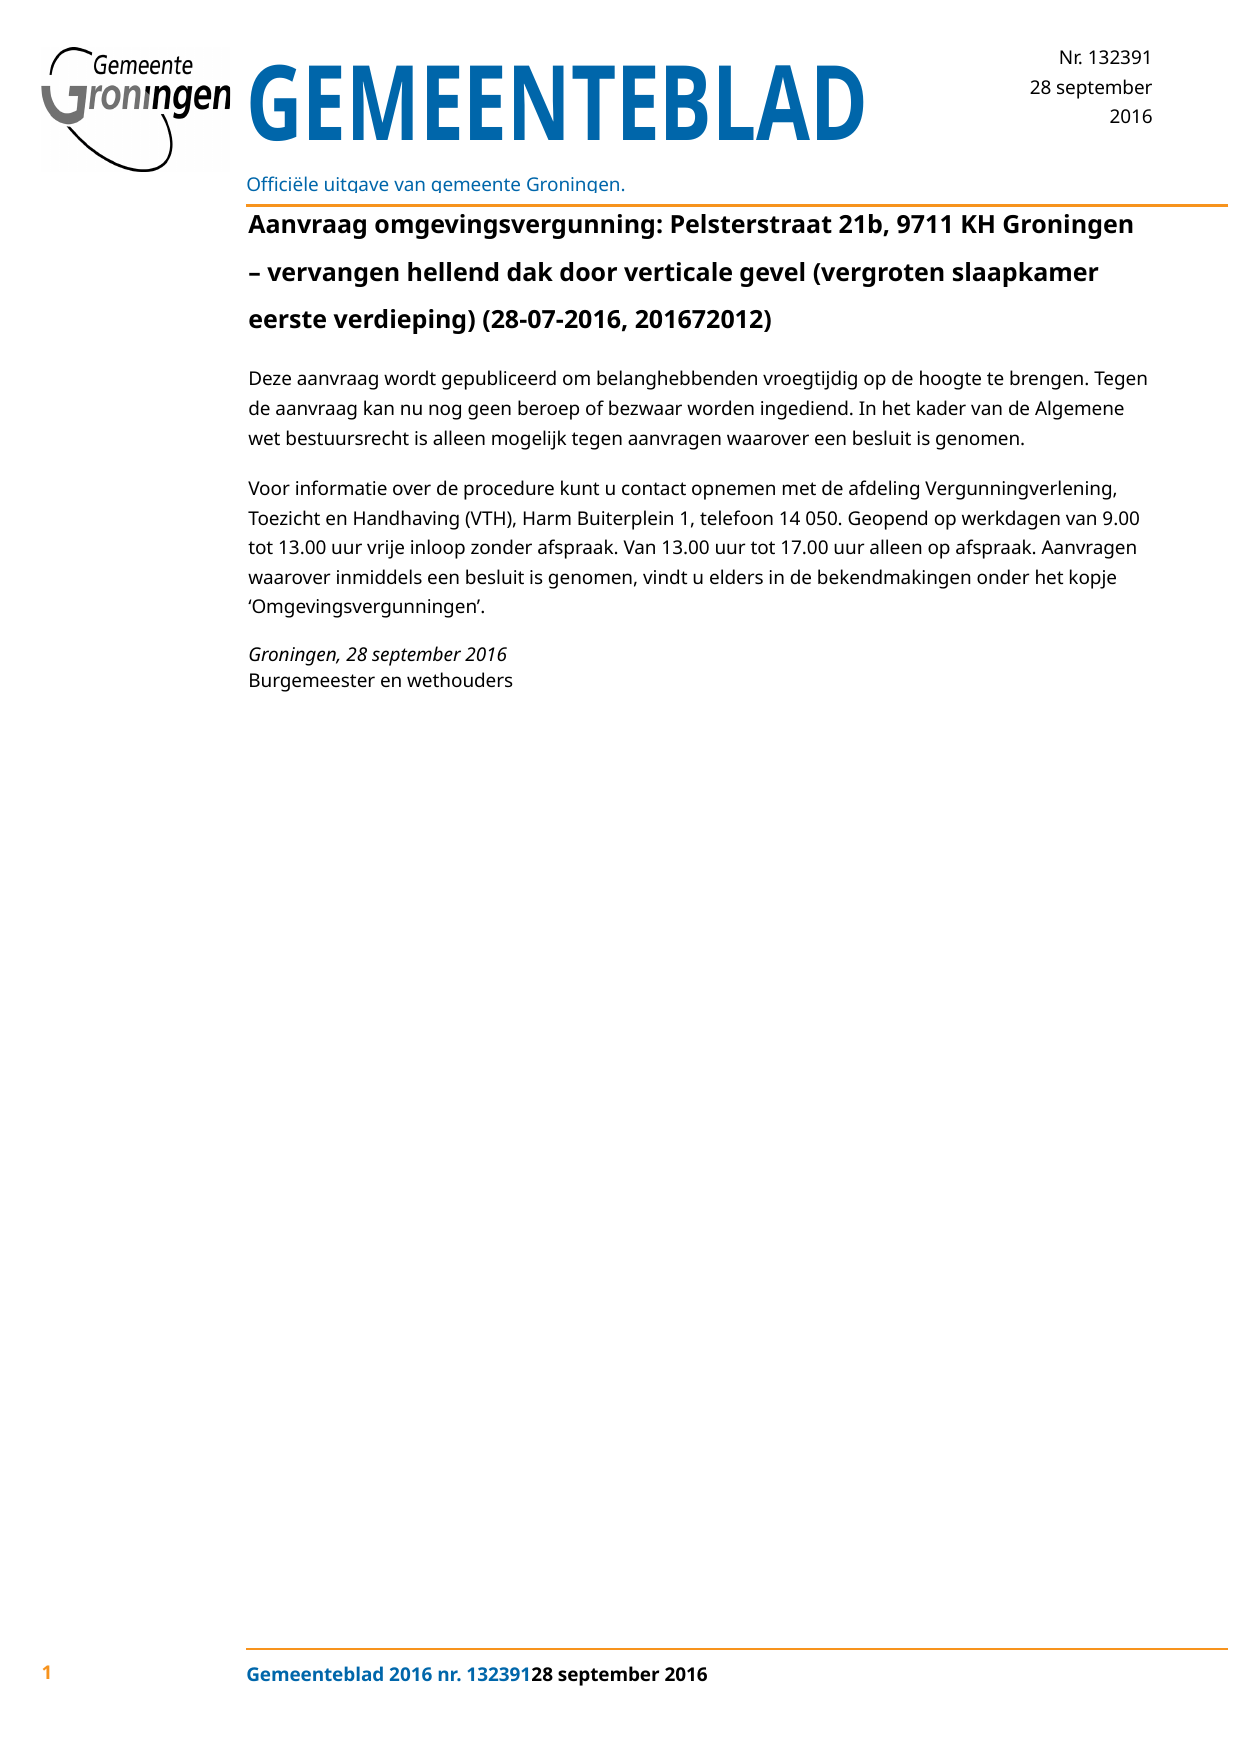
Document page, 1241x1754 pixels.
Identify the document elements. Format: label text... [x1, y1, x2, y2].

text Aanvraag omgevingsvergunning: Pelsterstraat 21b, 9711 KH Groningen – vervangen hellend dak door verticale gevel (vergroten slaapkamer eerste verdieping) (28-07-2016, 201672012) [248, 207, 1152, 336]
picture [41, 47, 231, 172]
text Burgemeester en wethouders [248, 667, 1152, 693]
text Deze aanvraag wordt gepubliceerd om belanghebbenden vroegtijdig op de hoogte te brengen. Tegen de aanvraag kan nu nog geen beroep of bezwaar worden ingediend. In het kader van de Algemene wet bestuursrecht is alleen mogelijk tegen aanvragen waarover een besluit is genomen. [248, 366, 1152, 450]
text Groningen, 28 september 2016 [248, 641, 1152, 667]
text Voor informatie over de procedure kunt u contact opnemen met de afdeling Vergunningverlening, Toezicht en Handhaving (VTH), Harm Buiterplein 1, telefoon 14 050. Geopend op werkdagen van 9.00 tot 13.00 uur vrije inloop zonder afspraak. Van 13.00 uur tot 17.00 uur alleen op afspraak. Aanvragen waarover inmiddels een besluit is genomen, vindt u elders in de bekendmakingen onder het kopje ‘Omgevingsvergunningen’. [248, 475, 1152, 619]
